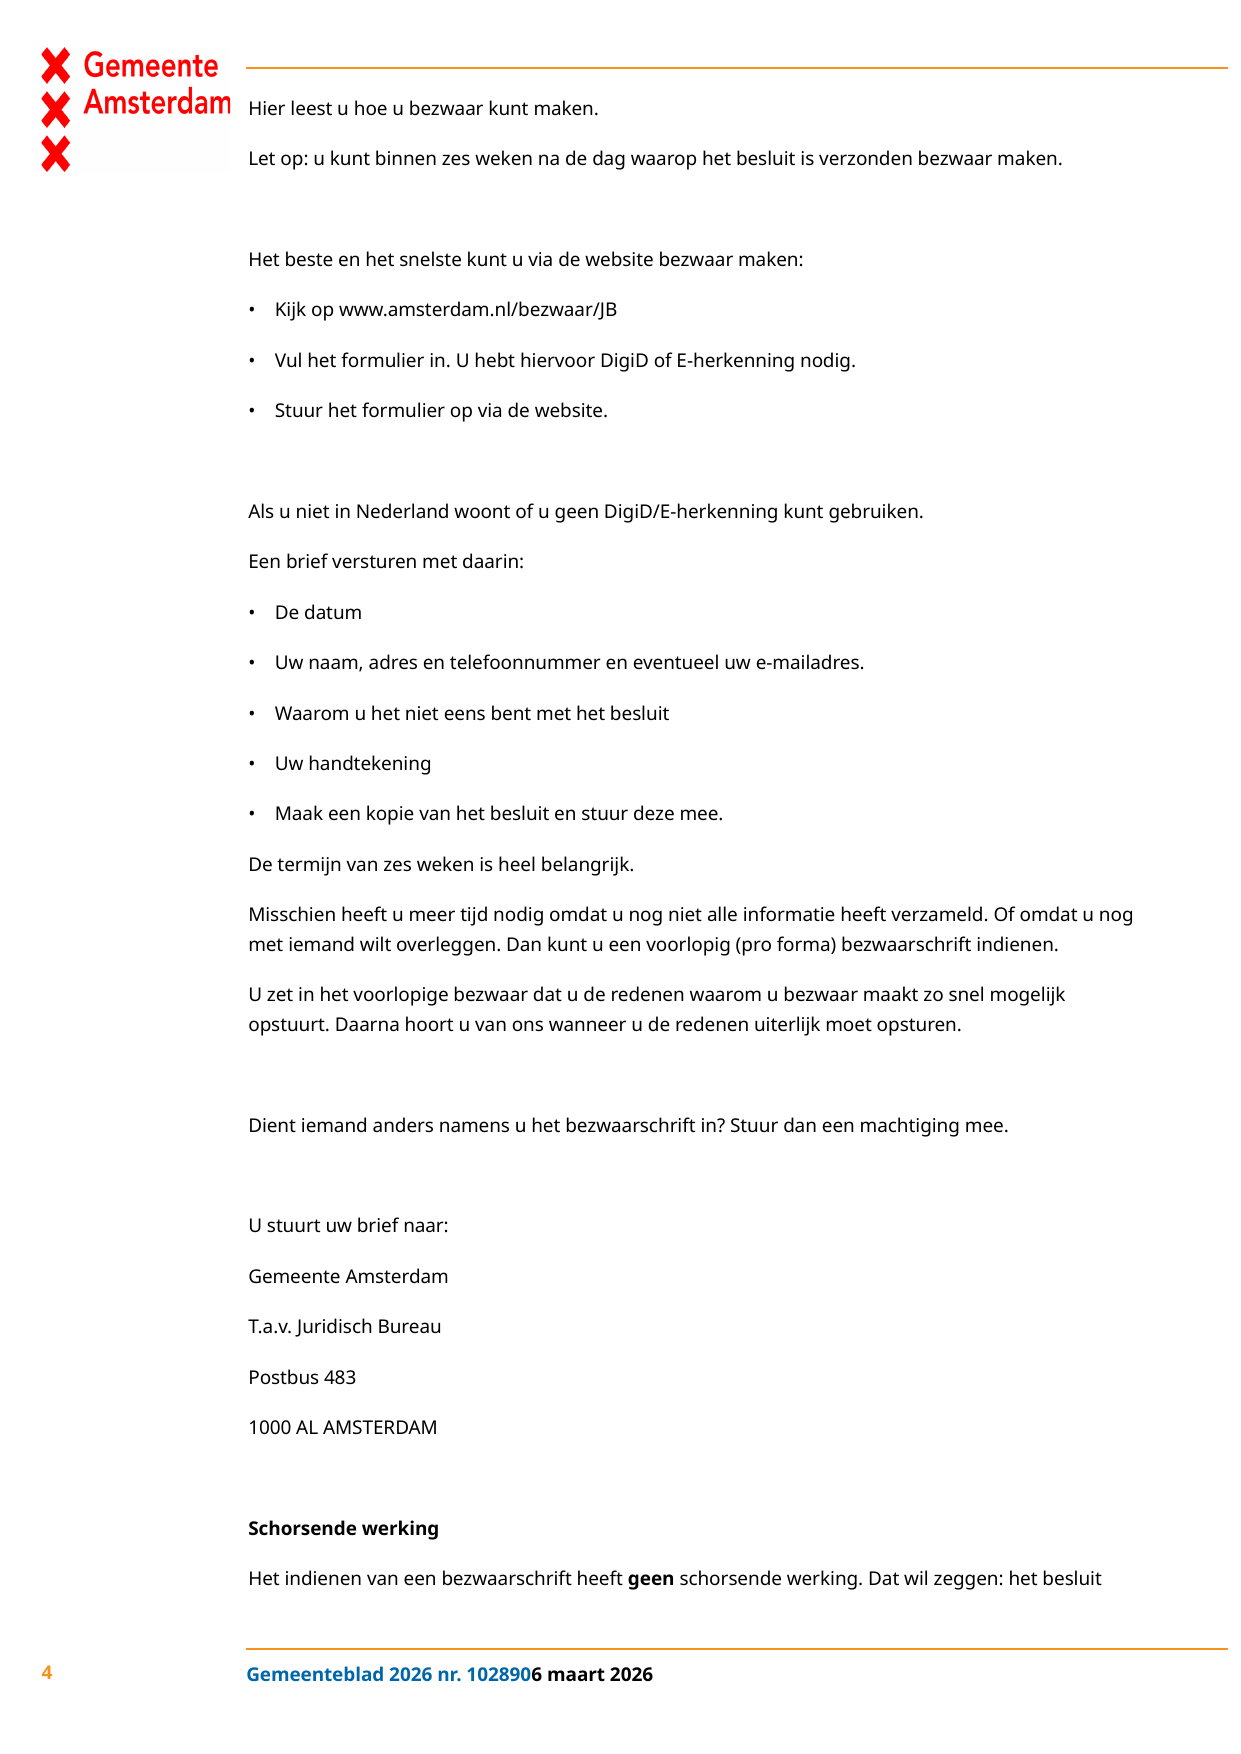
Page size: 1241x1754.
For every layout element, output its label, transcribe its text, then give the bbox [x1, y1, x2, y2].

text Postbus 483 [248, 1364, 1152, 1390]
text U stuurt uw brief naar: [248, 1213, 1152, 1238]
text 1000 AL AMSTERDAM [248, 1414, 1152, 1440]
text Dient iemand anders namens u het bezwaarschrift in? Stuur dan een machtiging mee. [248, 1112, 1152, 1138]
picture [41, 47, 231, 172]
text • Uw naam, adres en telefoonnummer en eventueel uw e-mailadres. [248, 649, 1152, 675]
text Als u niet in Nederland woont of u geen DigiD/E-herkenning kunt gebruiken. [248, 498, 1152, 524]
text Schorsende werking [248, 1515, 1152, 1541]
text • Vul het formulier in. U hebt hiervoor DigiD of E-herkenning nodig. [248, 347, 1152, 373]
text Hier leest u hoe u bezwaar kunt maken. [248, 95, 1152, 121]
text • Kijk op www.amsterdam.nl/bezwaar/JB [248, 296, 1152, 322]
text Let op: u kunt binnen zes weken na de dag waarop het besluit is verzonden bezwaar maken. [248, 145, 1152, 171]
text • Waarom u het niet eens bent met het besluit [248, 700, 1152, 726]
text Het indienen van een bezwaarschrift heeft geen schorsende werking. Dat wil zeggen: het besluit [248, 1566, 1152, 1591]
text T.a.v. Juridisch Bureau [248, 1313, 1152, 1339]
text • Maak een kopie van het besluit en stuur deze mee. [248, 801, 1152, 826]
text Misschien heeft u meer tijd nodig omdat u nog niet alle informatie heeft verzameld. Of omdat u nog met iemand wilt overleggen. Dan kunt u een voorlopig (pro forma) bezwaarschrift indienen. [248, 901, 1152, 957]
text • Stuur het formulier op via de website. [248, 397, 1152, 423]
text De termijn van zes weken is heel belangrijk. [248, 851, 1152, 877]
text • De datum [248, 599, 1152, 625]
text U zet in het voorlopige bezwaar dat u de redenen waarom u bezwaar maakt zo snel mogelijk opstuurt. Daarna hoort u van ons wanneer u de redenen uiterlijk moet opsturen. [248, 981, 1152, 1037]
text Gemeente Amsterdam [248, 1263, 1152, 1289]
text Het beste en het snelste kunt u via de website bezwaar maken: [248, 246, 1152, 272]
text • Uw handtekening [248, 750, 1152, 776]
text Een brief versturen met daarin: [248, 548, 1152, 574]
